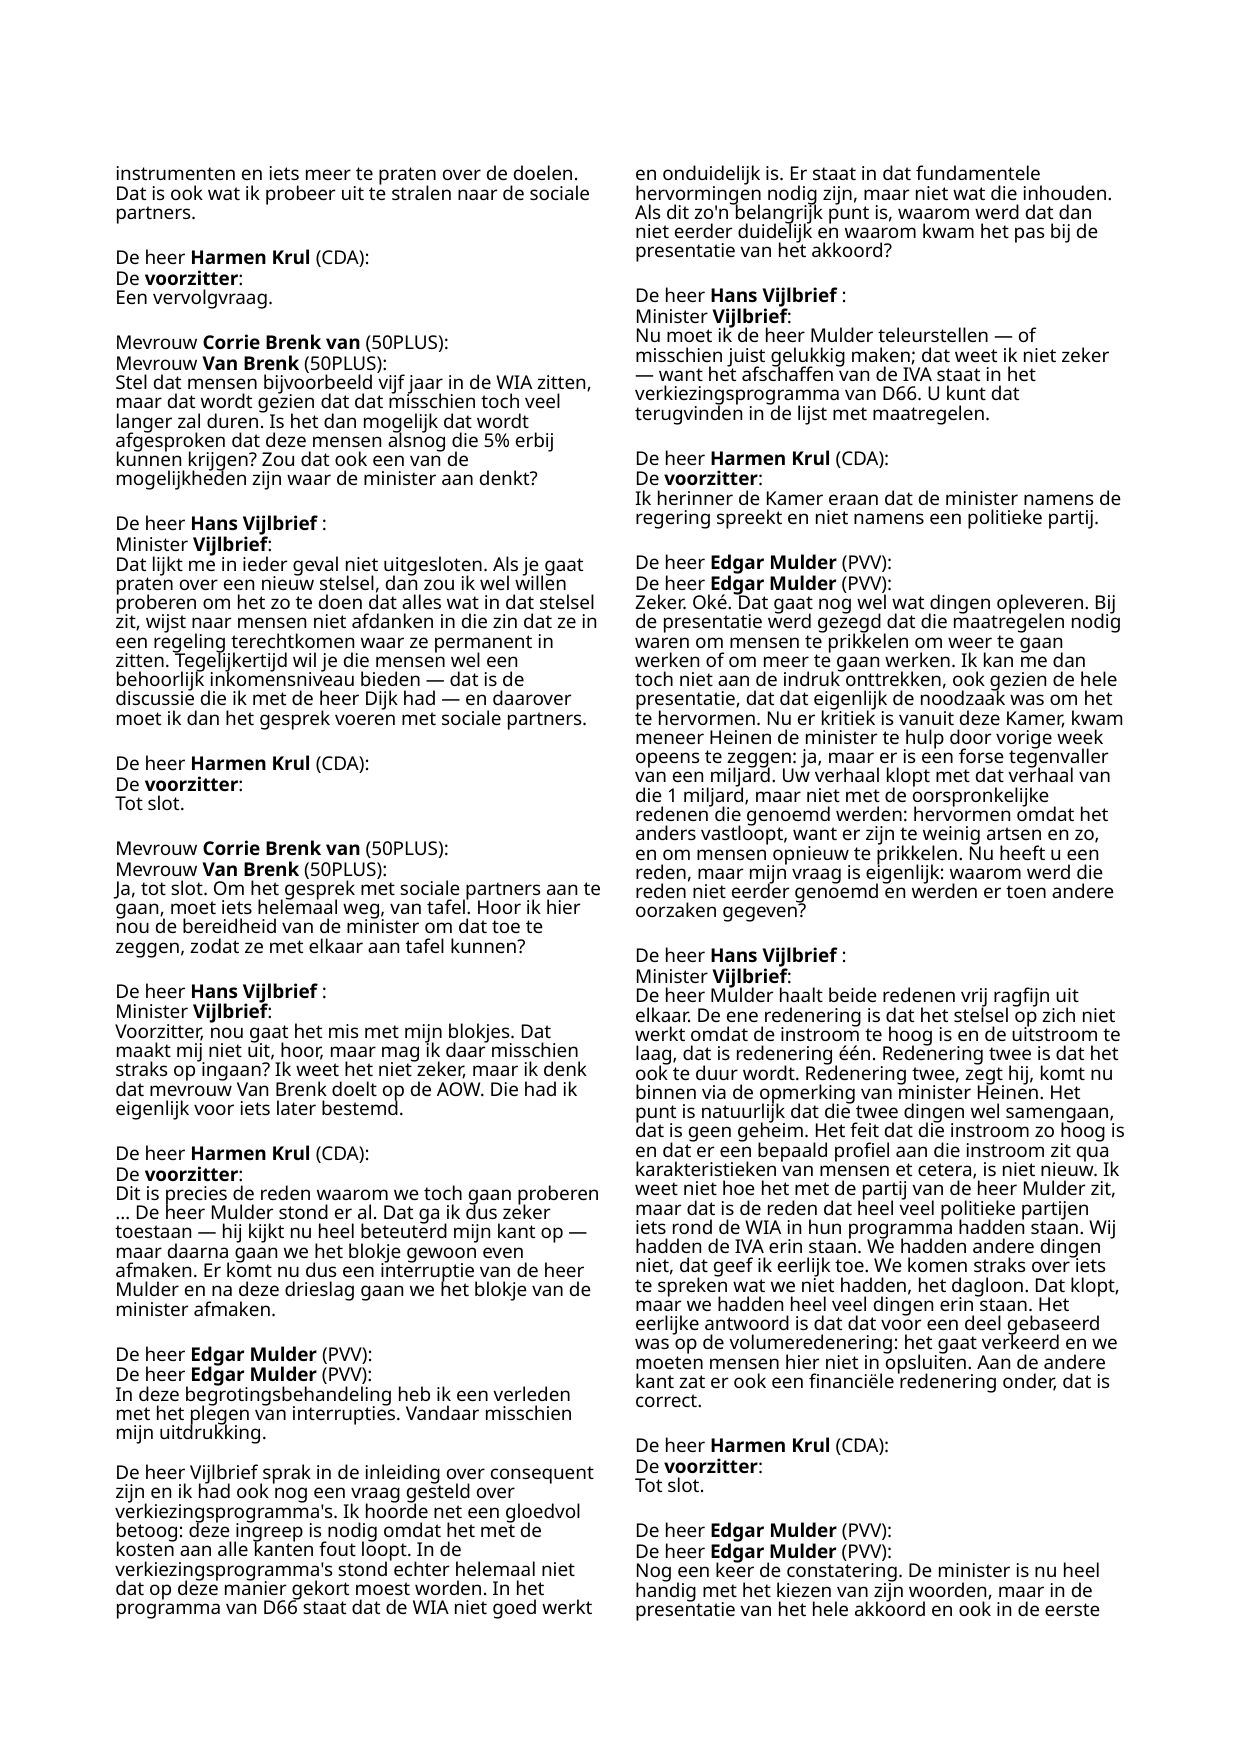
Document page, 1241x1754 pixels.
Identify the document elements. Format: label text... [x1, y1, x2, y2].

text De voorzitter: [115, 776, 605, 795]
text Minister Vijlbrief: [635, 308, 1125, 327]
text De heer Edgar Mulder (PVV): [635, 1517, 1125, 1543]
text Mevrouw Corrie Brenk van (50PLUS): [115, 835, 605, 861]
text De heer Edgar Mulder (PVV): [635, 1543, 1125, 1562]
text De heer Edgar Mulder (PVV): [115, 1341, 605, 1366]
text De heer Harmen Krul (CDA): [115, 750, 605, 776]
text In deze begrotingsbehandeling heb ik een verleden met het plegen van interrupties. Vandaar misschien mijn uitdrukking. [115, 1386, 605, 1443]
text Stel dat mensen bijvoorbeeld vijf jaar in de WIA zitten, maar dat wordt gezien dat dat misschien toch veel langer zal duren. Is het dan mogelijk dat wordt afgesproken dat deze mensen alsnog die 5% erbij kunnen krijgen? Zou dat ook een van de mogelijkheden zijn waar de minister aan denkt? [115, 374, 605, 490]
text De voorzitter: [115, 1166, 605, 1185]
text Dat lijkt me in ieder geval niet uitgesloten. Als je gaat praten over een nieuw stelsel, dan zou ik wel willen proberen om het zo te doen dat alles wat in dat stelsel zit, wijst naar mensen niet afdanken in die zin dat ze in een regeling terechtkomen waar ze permanent in zitten. Tegelijkertijd wil je die mensen wel een behoorlijk inkomensniveau bieden — dat is de discussie die ik met de heer Dijk had — en daarover moet ik dan het gesprek voeren met sociale partners. [115, 556, 605, 729]
text Zeker. Oké. Dat gaat nog wel wat dingen opleveren. Bij de presentatie werd gezegd dat die maatregelen nodig waren om mensen te prikkelen om weer te gaan werken of om meer te gaan werken. Ik kan me dan toch niet aan de indruk onttrekken, ook gezien de hele presentatie, dat dat eigenlijk de noodzaak was om het te hervormen. Nu er kritiek is vanuit deze Kamer, kwam meneer Heinen de minister te hulp door vorige week opeens te zeggen: ja, maar er is een forse tegenvaller van een miljard. Uw verhaal klopt met dat verhaal van die 1 miljard, maar niet met de oorspronkelijke redenen die genoemd werden: hervormen omdat het anders vastloopt, want er zijn te weinig artsen en zo, en om mensen opnieuw te prikkelen. Nu heeft u een reden, maar mijn vraag is eigenlijk: waarom werd die reden niet eerder genoemd en werden er toen andere oorzaken gegeven? [635, 594, 1125, 922]
text Ik herinner de Kamer eraan dat de minister namens de regering spreekt en niet namens een politieke partij. [635, 490, 1125, 528]
text De heer Edgar Mulder (PVV): [635, 575, 1125, 594]
text De heer Harmen Krul (CDA): [115, 1140, 605, 1166]
text De heer Harmen Krul (CDA): [115, 244, 605, 270]
text De heer Mulder haalt beide redenen vrij ragfijn uit elkaar. De ene redenering is dat het stelsel op zich niet werkt omdat de instroom te hoog is en de uitstroom te laag, dat is redenering één. Redenering twee is dat het ook te duur wordt. Redenering twee, zegt hij, komt nu binnen via de opmerking van minister Heinen. Het punt is natuurlijk dat die twee dingen wel samengaan, dat is geen geheim. Het feit dat die instroom zo hoog is en dat er een bepaald profiel aan die instroom zit qua karakteristieken van mensen et cetera, is niet nieuw. Ik weet niet hoe het met de partij van de heer Mulder zit, maar dat is de reden dat heel veel politieke partijen iets rond de WIA in hun programma hadden staan. Wij hadden de IVA erin staan. We hadden andere dingen niet, dat geef ik eerlijk toe. We komen straks over iets te spreken wat we niet hadden, het dagloon. Dat klopt, maar we hadden heel veel dingen erin staan. Het eerlijke antwoord is dat dat voor een deel gebaseerd was op de volumeredenering: het gaat verkeerd en we moeten mensen hier niet in opsluiten. Aan de andere kant zat er ook een financiële redenering onder, dat is correct. [635, 987, 1125, 1411]
text Dit is precies de reden waarom we toch gaan proberen … De heer Mulder stond er al. Dat ga ik dus zeker toestaan — hij kijkt nu heel beteuterd mijn kant op — maar daarna gaan we het blokje gewoon even afmaken. Er komt nu dus een interruptie van de heer Mulder en na deze drieslag gaan we het blokje van de minister afmaken. [115, 1185, 605, 1320]
text Mevrouw Corrie Brenk van (50PLUS): [115, 329, 605, 355]
text De heer Harmen Krul (CDA): [635, 1432, 1125, 1458]
text en onduidelijk is. Er staat in dat fundamentele hervormingen nodig zijn, maar niet wat die inhouden. Als dit zo'n belangrijk punt is, waarom werd dat dan niet eerder duidelijk en waarom kwam het pas bij de presentatie van het akkoord? [635, 165, 1125, 262]
text Een vervolgvraag. [115, 289, 605, 308]
text Minister Vijlbrief: [635, 968, 1125, 987]
text Nog een keer de constatering. De minister is nu heel handig met het kiezen van zijn woorden, maar in de presentatie van het hele akkoord en ook in de eerste [635, 1562, 1125, 1620]
text Tot slot. [115, 795, 605, 814]
text De heer Hans Vijlbrief : [115, 511, 605, 536]
text De heer Edgar Mulder (PVV): [635, 549, 1125, 575]
text De heer Harmen Krul (CDA): [635, 445, 1125, 470]
text De heer Hans Vijlbrief : [635, 942, 1125, 968]
text Ja, tot slot. Om het gesprek met sociale partners aan te gaan, moet iets helemaal weg, van tafel. Hoor ik hier nou de bereidheid van de minister om dat toe te zeggen, zodat ze met elkaar aan tafel kunnen? [115, 880, 605, 957]
text Minister Vijlbrief: [115, 536, 605, 556]
text De voorzitter: [635, 1458, 1125, 1477]
text De heer Vijlbrief sprak in de inleiding over consequent zijn en ik had ook nog een vraag gesteld over verkiezingsprogramma's. Ik hoorde net een gloedvol betoog: deze ingreep is nodig omdat het met de kosten aan alle kanten fout loopt. In de verkiezingsprogramma's stond echter helemaal niet dat op deze manier gekort moest worden. In het programma van D66 staat dat de WIA niet goed werkt [115, 1464, 605, 1618]
text Nu moet ik de heer Mulder teleurstellen — of misschien juist gelukkig maken; dat weet ik niet zeker — want het afschaffen van de IVA staat in het verkiezingsprogramma van D66. U kunt dat terugvinden in de lijst met maatregelen. [635, 327, 1125, 424]
text De heer Edgar Mulder (PVV): [115, 1366, 605, 1386]
text Tot slot. [635, 1477, 1125, 1497]
text Voorzitter, nou gaat het mis met mijn blokjes. Dat maakt mij niet uit, hoor, maar mag ik daar misschien straks op ingaan? Ik weet het niet zeker, maar ik denk dat mevrouw Van Brenk doelt op de AOW. Die had ik eigenlijk voor iets later bestemd. [115, 1023, 605, 1119]
text instrumenten en iets meer te praten over de doelen. Dat is ook wat ik probeer uit te stralen naar de sociale partners. [115, 165, 605, 223]
text De heer Hans Vijlbrief : [115, 978, 605, 1003]
text Mevrouw Van Brenk (50PLUS): [115, 861, 605, 880]
text Mevrouw Van Brenk (50PLUS): [115, 355, 605, 374]
text De voorzitter: [635, 470, 1125, 490]
text De voorzitter: [115, 270, 605, 289]
text De heer Hans Vijlbrief : [635, 282, 1125, 308]
text Minister Vijlbrief: [115, 1003, 605, 1023]
